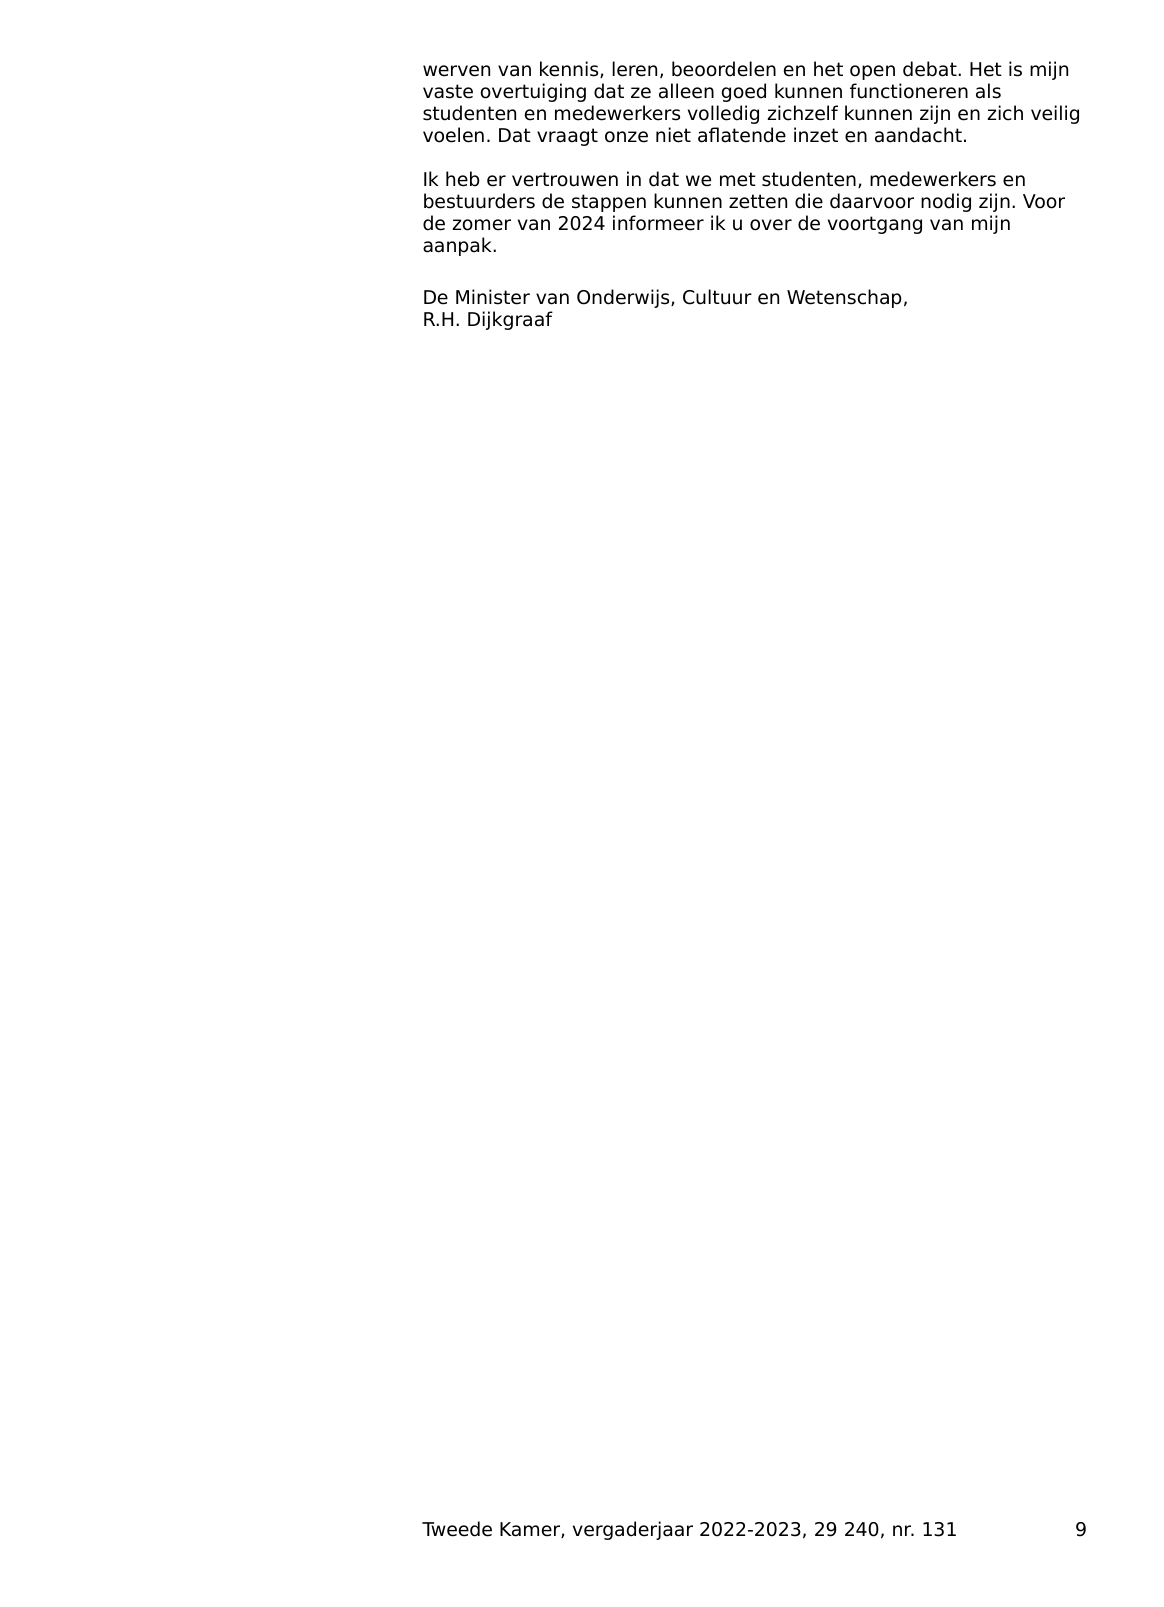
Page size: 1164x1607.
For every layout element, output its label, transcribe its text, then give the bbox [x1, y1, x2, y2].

text werven van kennis, leren, beoordelen en het open debat. Het is mijn vaste overtuiging dat ze alleen goed kunnen functioneren als studenten en medewerkers volledig zichzelf kunnen zijn en zich veilig voelen. Dat vraagt onze niet aflatende inzet en aandacht. [422, 59, 1087, 147]
text De Minister van Onderwijs, Cultuur en Wetenschap, R.H. Dijkgraaf [422, 287, 1087, 331]
text Ik heb er vertrouwen in dat we met studenten, medewerkers en bestuurders de stappen kunnen zetten die daarvoor nodig zijn. Voor de zomer van 2024 informeer ik u over de voortgang van mijn aanpak. [422, 169, 1087, 257]
